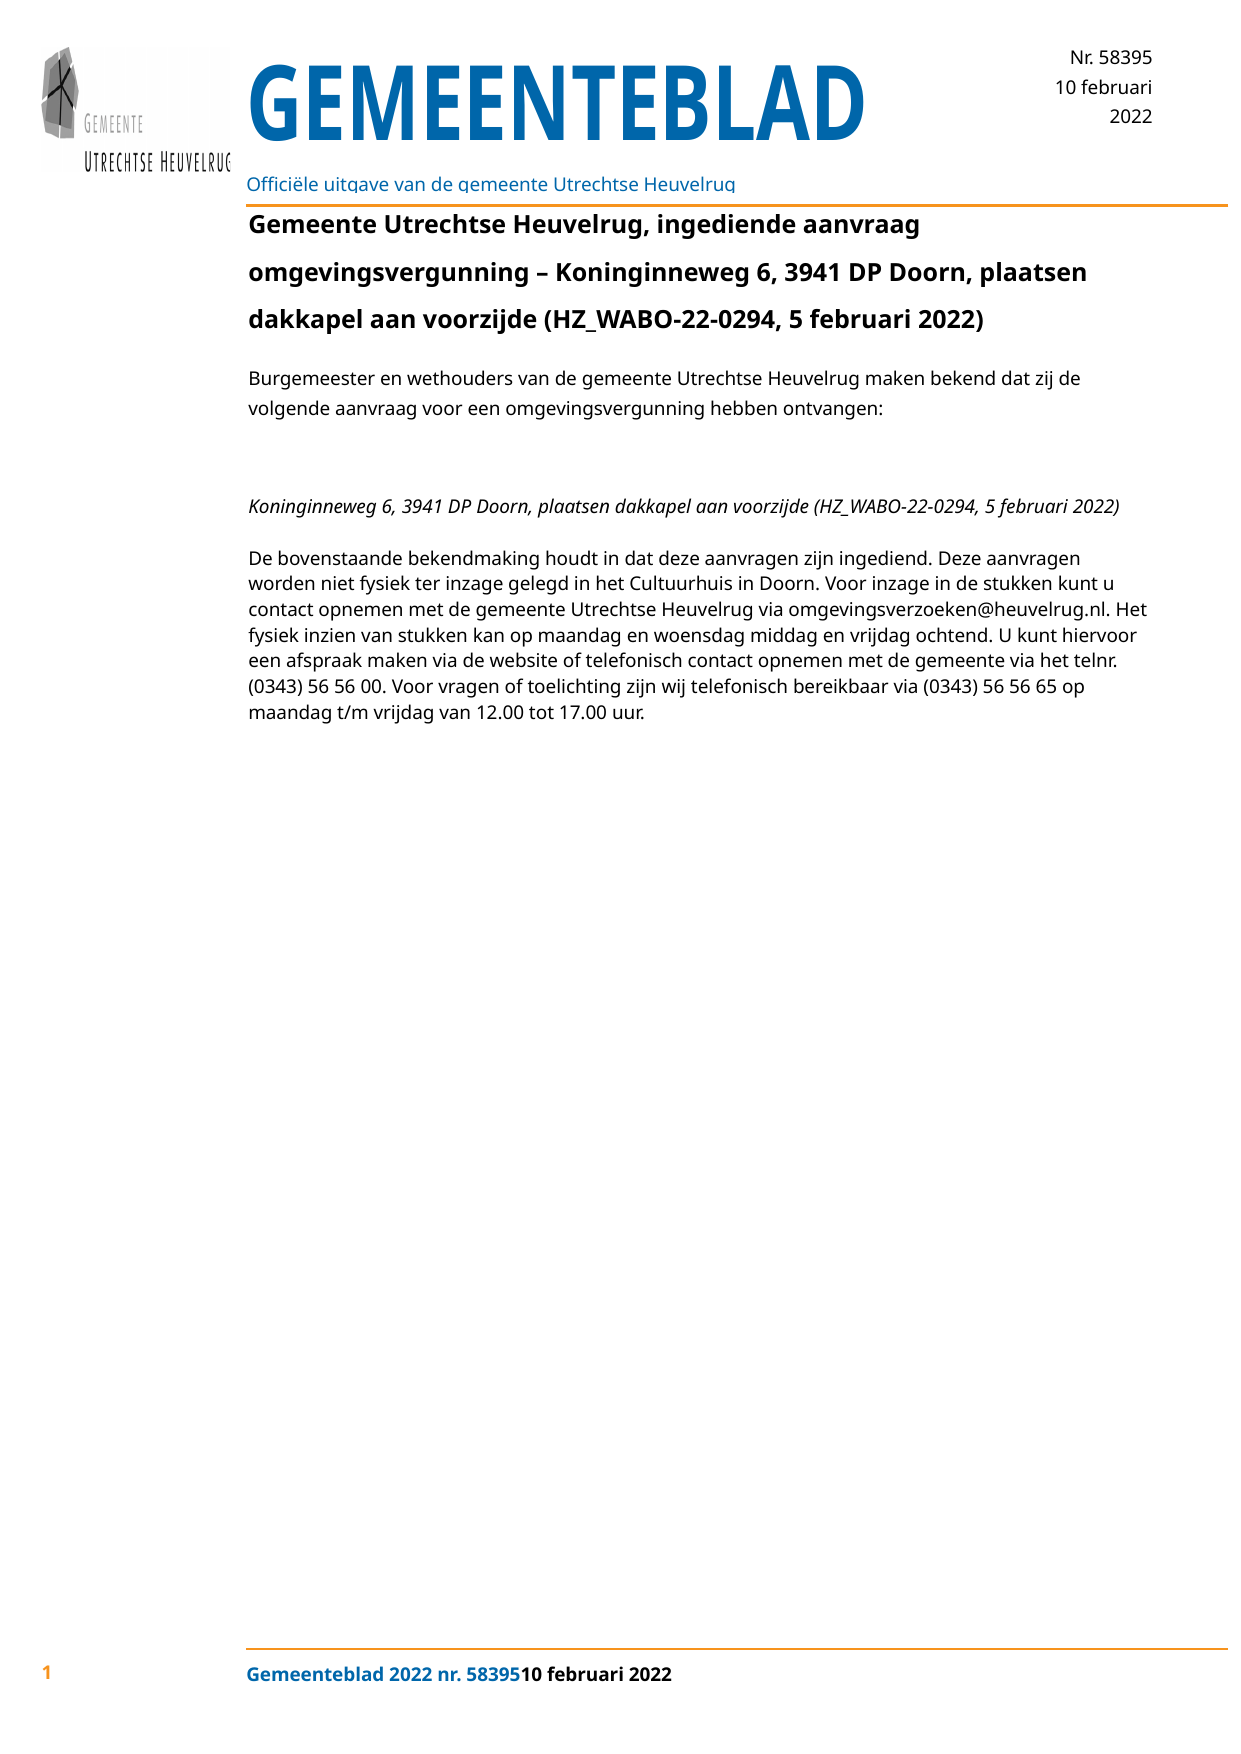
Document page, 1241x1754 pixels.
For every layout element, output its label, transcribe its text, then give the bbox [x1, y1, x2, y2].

picture [41, 47, 231, 172]
text Gemeente Utrechtse Heuvelrug, ingediende aanvraag omgevingsvergunning – Koninginneweg 6, 3941 DP Doorn, plaatsen dakkapel aan voorzijde (HZ_WABO-22-0294, 5 februari 2022) [248, 207, 1152, 336]
text Koninginneweg 6, 3941 DP Doorn, plaatsen dakkapel aan voorzijde (HZ_WABO-22-0294, 5 februari 2022) [248, 493, 1152, 519]
text De bovenstaande bekendmaking houdt in dat deze aanvragen zijn ingediend. Deze aanvragen worden niet fysiek ter inzage gelegd in het Cultuurhuis in Doorn. Voor inzage in de stukken kunt u contact opnemen met de gemeente Utrechtse Heuvelrug via omgevingsverzoeken@heuvelrug.nl. Het fysiek inzien van stukken kan op maandag en woensdag middag en vrijdag ochtend. U kunt hiervoor een afspraak maken via de website of telefonisch contact opnemen met de gemeente via het telnr. (0343) 56 56 00. Voor vragen of toelichting zijn wij telefonisch bereikbaar via (0343) 56 56 65 op maandag t/m vrijdag van 12.00 tot 17.00 uur. [248, 545, 1152, 725]
text Burgemeester en wethouders van de gemeente Utrechtse Heuvelrug maken bekend dat zij de volgende aanvraag voor een omgevingsvergunning hebben ontvangen: [248, 366, 1152, 421]
